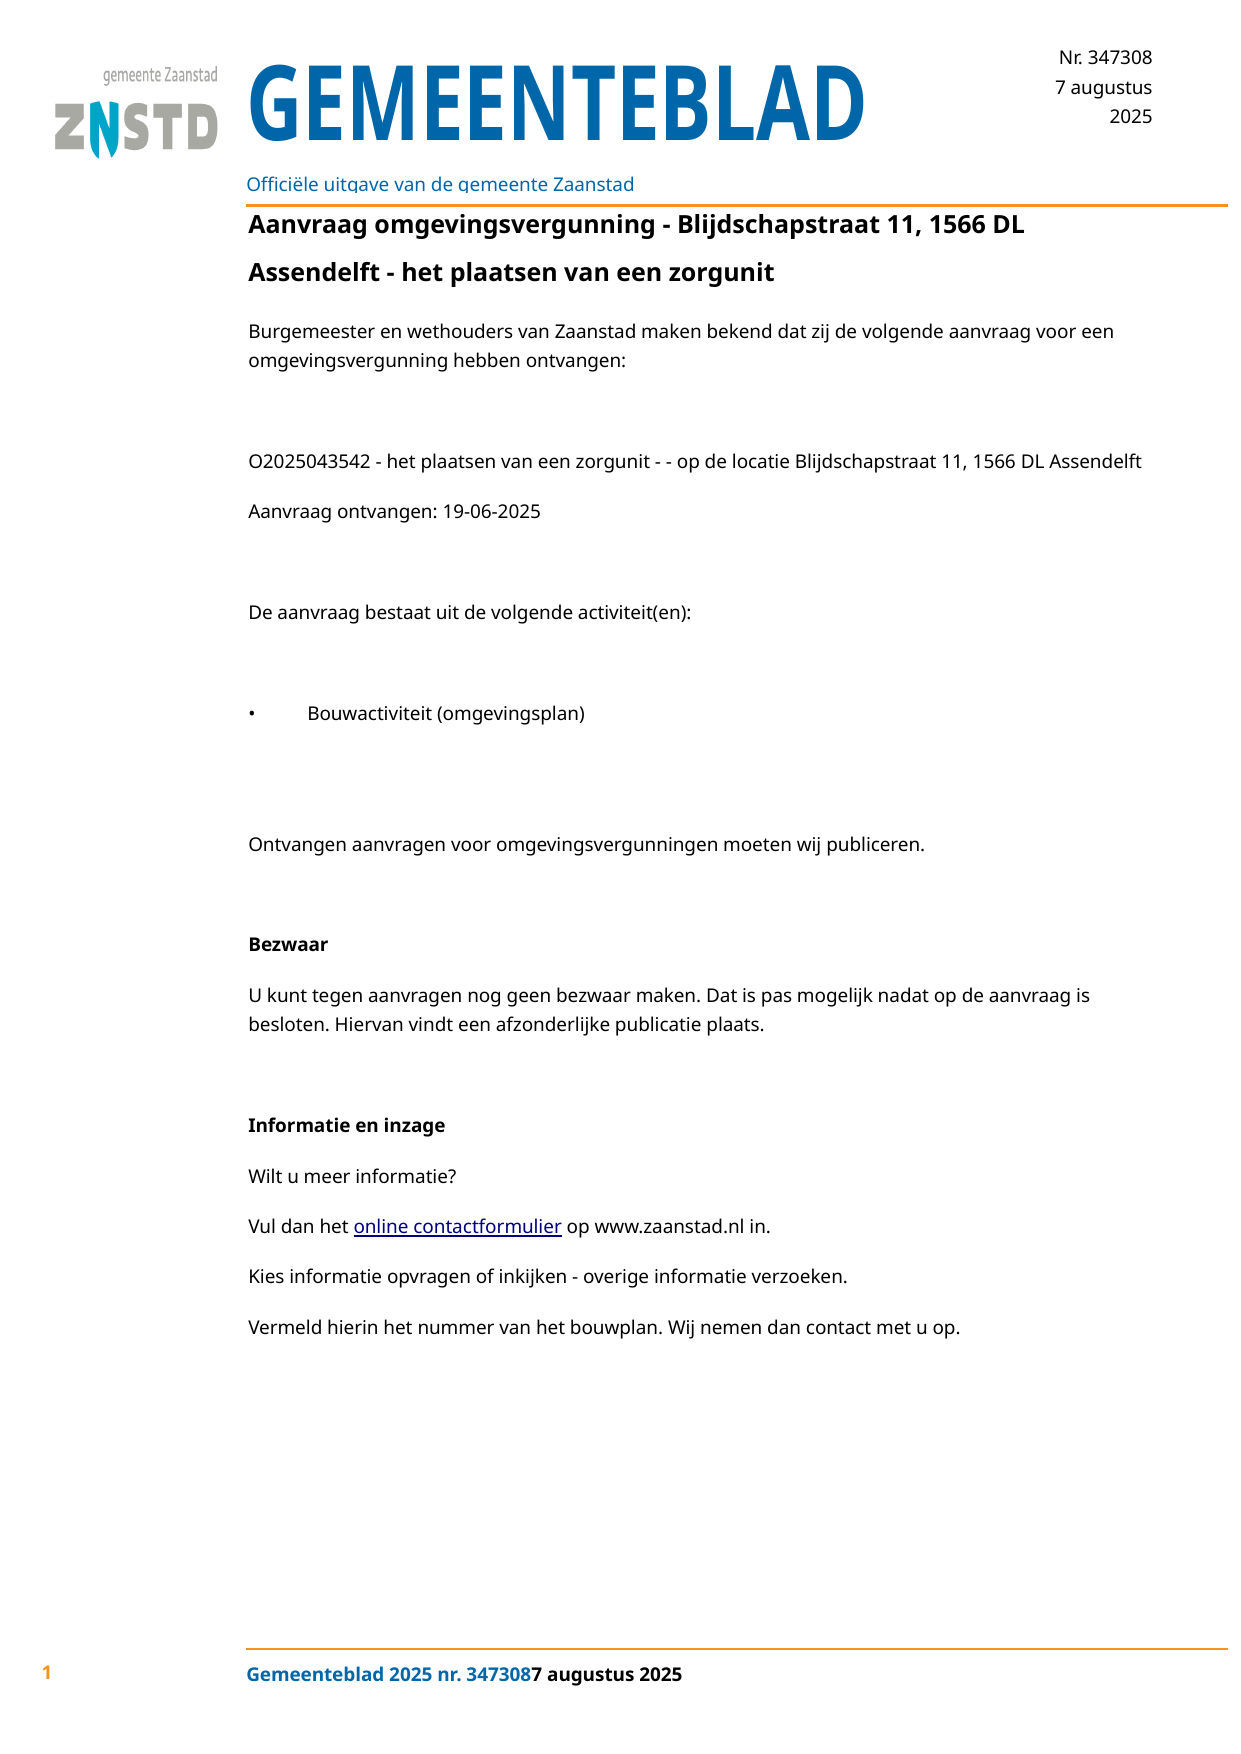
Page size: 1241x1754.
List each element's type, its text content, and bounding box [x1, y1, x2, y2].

text Ontvangen aanvragen voor omgevingsvergunningen moeten wij publiceren. [248, 831, 1152, 857]
text Vul dan het online contactformulier op www.zaanstad.nl in. [248, 1213, 1152, 1239]
text Burgemeester en wethouders van Zaanstad maken bekend dat zij de volgende aanvraag voor een omgevingsvergunning hebben ontvangen: [248, 318, 1152, 373]
text Vermeld hierin het nummer van het bouwplan. Wij nemen dan contact met u op. [248, 1314, 1152, 1340]
text Kies informatie opvragen of inkijken - overige informatie verzoeken. [248, 1264, 1152, 1289]
text O2025043542 - het plaatsen van een zorgunit - - op de locatie Blijdschapstraat 11, 1566 DL Assendelft [248, 448, 1152, 474]
text De aanvraag bestaat uit de volgende activiteit(en): [248, 599, 1152, 625]
text U kunt tegen aanvragen nog geen bezwaar maken. Dat is pas mogelijk nadat op de aanvraag is besloten. Hiervan vindt een afzonderlijke publicatie plaats. [248, 982, 1152, 1037]
text Aanvraag ontvangen: 19-06-2025 [248, 499, 1152, 524]
text Bezwaar [248, 932, 1152, 957]
text Informatie en inzage [248, 1112, 1152, 1138]
picture [41, 47, 231, 172]
text Wilt u meer informatie? [248, 1163, 1152, 1189]
list Bouwactiviteit (omgevingsplan) [248, 700, 1152, 726]
text Aanvraag omgevingsvergunning - Blijdschapstraat 11, 1566 DL Assendelft - het plaatsen van een zorgunit [248, 207, 1152, 288]
